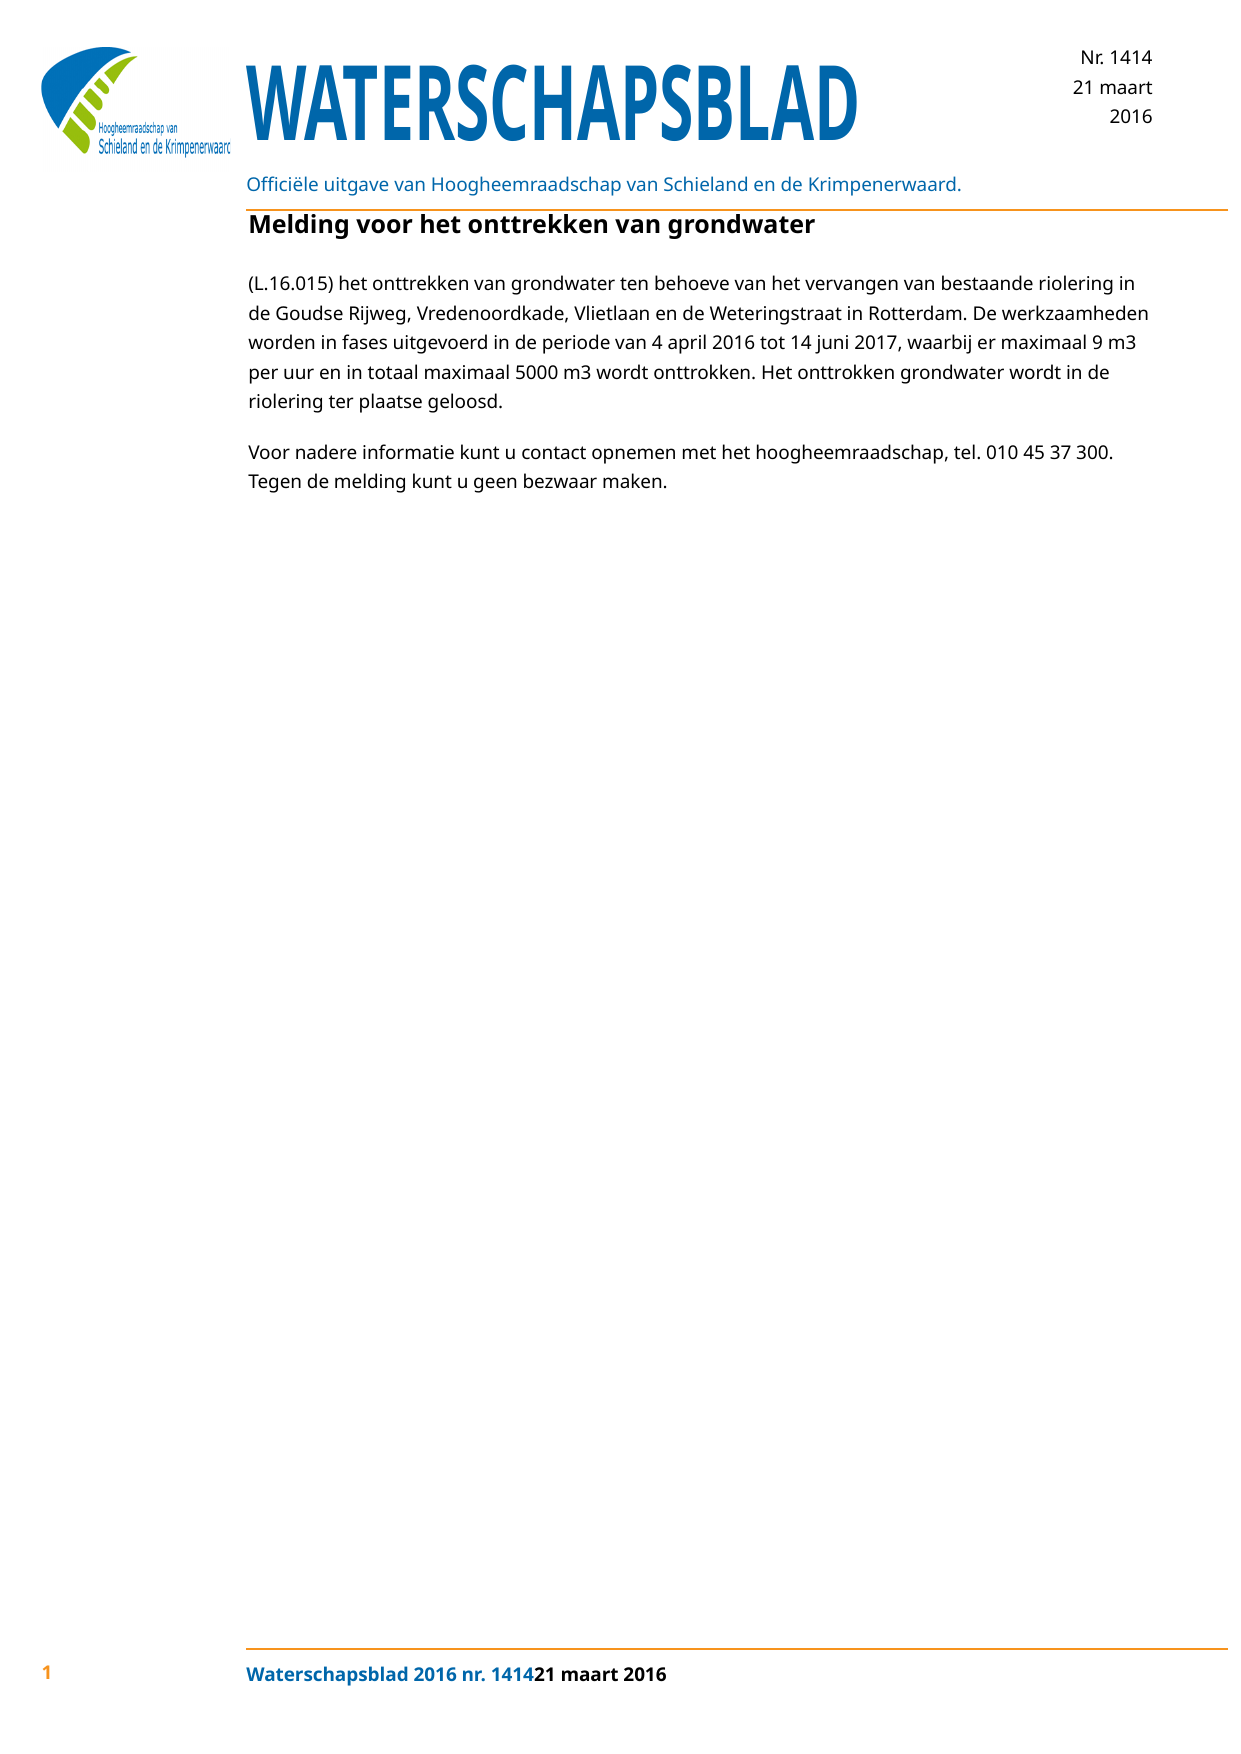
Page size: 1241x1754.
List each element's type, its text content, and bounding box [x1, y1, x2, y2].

text Voor nadere informatie kunt u contact opnemen met het hoogheemraadschap, tel. 010 45 37 300. Tegen de melding kunt u geen bezwaar maken. [248, 439, 1152, 494]
picture [41, 47, 231, 172]
text (L.16.015) het onttrekken van grondwater ten behoeve van het vervangen van bestaande riolering in de Goudse Rijweg, Vredenoordkade, Vlietlaan en de Weteringstraat in Rotterdam. De werkzaamheden worden in fases uitgevoerd in de periode van 4 april 2016 tot 14 juni 2017, waarbij er maximaal 9 m3 per uur en in totaal maximaal 5000 m3 wordt onttrokken. Het onttrokken grondwater wordt in de riolering ter plaatse geloosd. [248, 270, 1152, 414]
text Melding voor het onttrekken van grondwater [248, 211, 1152, 241]
